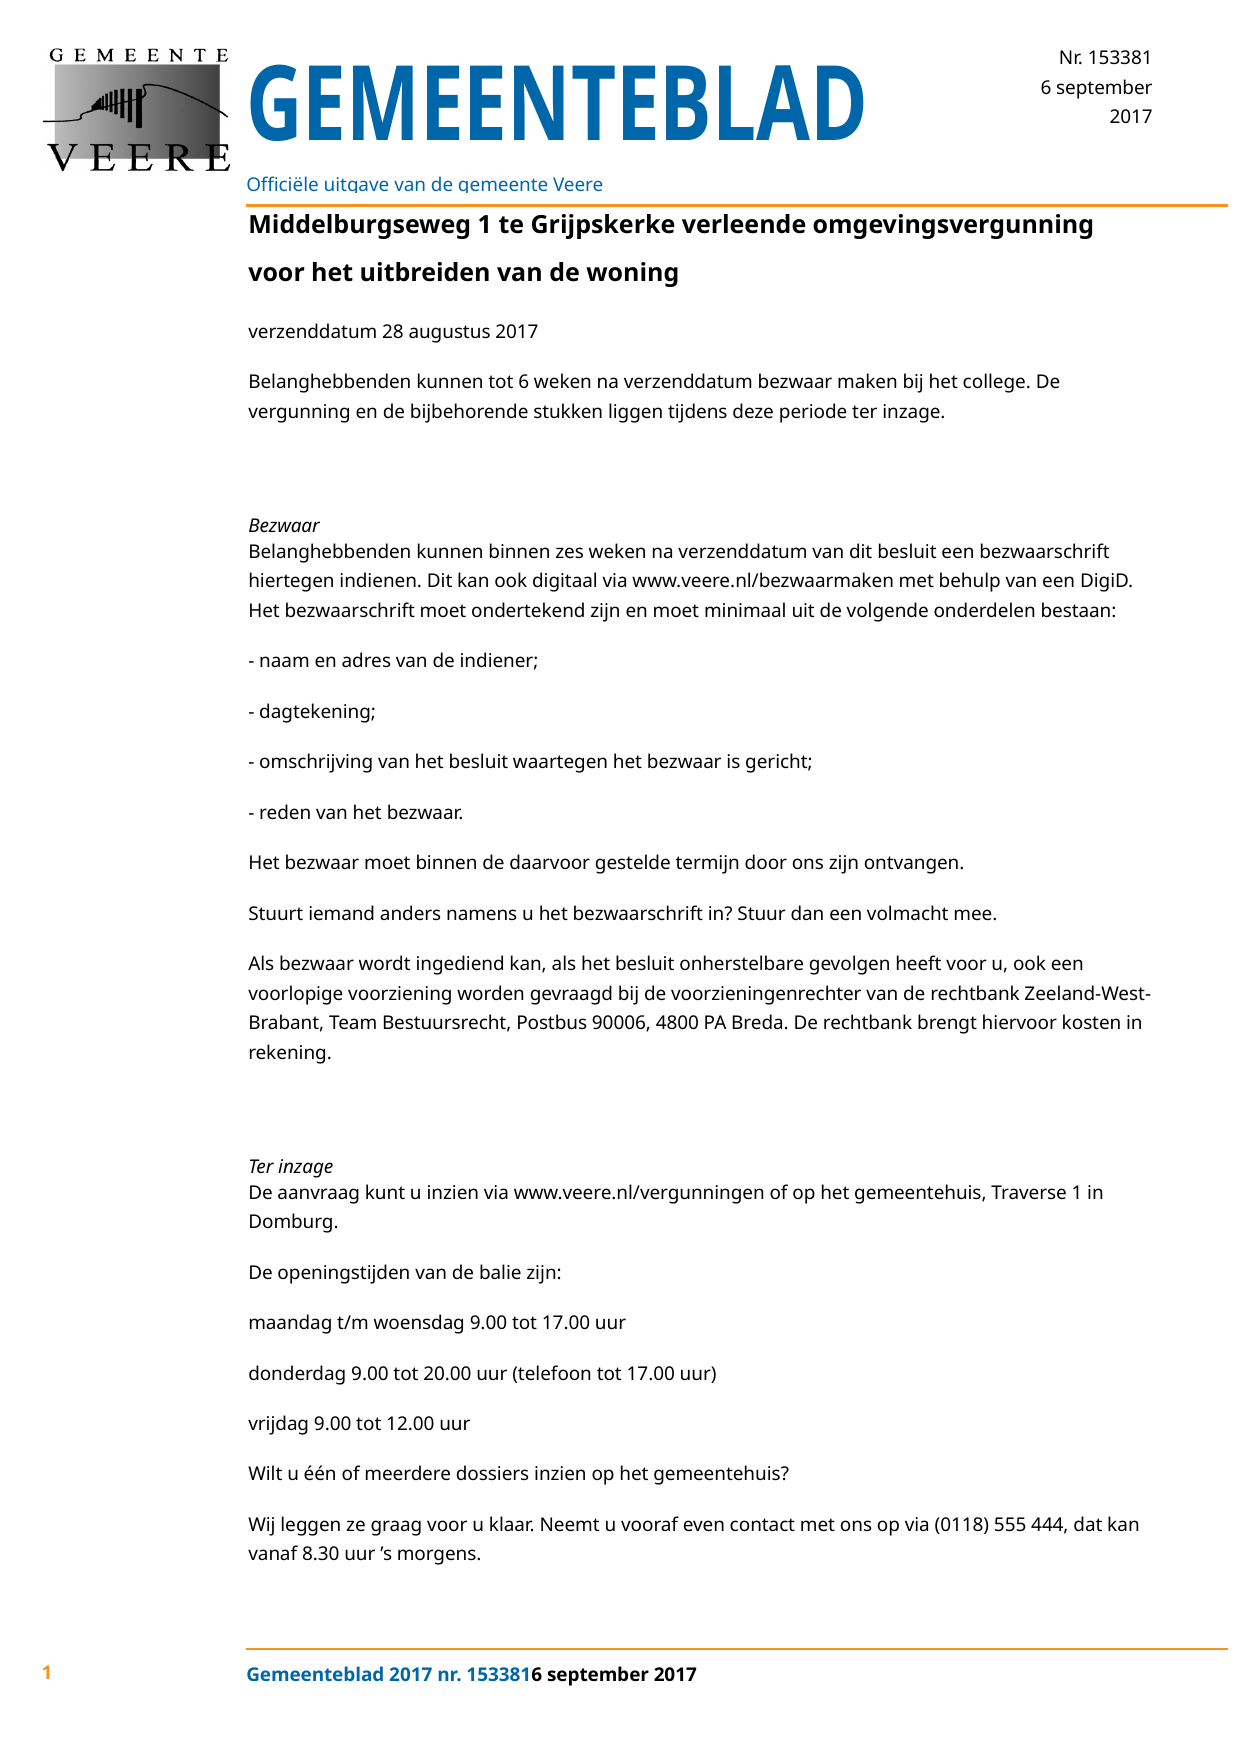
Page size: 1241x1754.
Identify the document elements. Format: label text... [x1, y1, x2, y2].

text donderdag 9.00 tot 20.00 uur (telefoon tot 17.00 uur) [248, 1360, 1152, 1386]
text vrijdag 9.00 tot 12.00 uur [248, 1410, 1152, 1436]
text Middelburgseweg 1 te Grijpskerke verleende omgevingsvergunning voor het uitbreiden van de woning [248, 207, 1152, 288]
text - naam en adres van de indiener; [248, 648, 1152, 673]
text - dagtekening; [248, 698, 1152, 724]
text Het bezwaar moet binnen de daarvoor gestelde termijn door ons zijn ontvangen. [248, 849, 1152, 875]
text Wilt u één of meerdere dossiers inzien op het gemeentehuis? [248, 1461, 1152, 1486]
text Stuurt iemand anders namens u het bezwaarschrift in? Stuur dan een volmacht mee. [248, 900, 1152, 925]
text Ter inzage [248, 1153, 1152, 1179]
text - reden van het bezwaar. [248, 799, 1152, 824]
text - omschrijving van het besluit waartegen het bezwaar is gericht; [248, 748, 1152, 774]
text Bezwaar [248, 512, 1152, 538]
text Wij leggen ze graag voor u klaar. Neemt u vooraf even contact met ons op via (0118) 555 444, dat kan vanaf 8.30 uur ’s morgens. [248, 1511, 1152, 1566]
text Als bezwaar wordt ingediend kan, als het besluit onherstelbare gevolgen heeft voor u, ook een voorlopige voorziening worden gevraagd bij de voorzieningenrechter van de rechtbank Zeeland-West-Brabant, Team Bestuursrecht, Postbus 90006, 4800 PA Breda. De rechtbank brengt hiervoor kosten in rekening. [248, 950, 1152, 1064]
text Belanghebbenden kunnen tot 6 weken na verzenddatum bezwaar maken bij het college. De vergunning en de bijbehorende stukken liggen tijdens deze periode ter inzage. [248, 368, 1152, 424]
text maandag t/m woensdag 9.00 tot 17.00 uur [248, 1309, 1152, 1335]
text De aanvraag kunt u inzien via www.veere.nl/vergunningen of op het gemeentehuis, Traverse 1 in Domburg. [248, 1179, 1152, 1234]
picture [41, 47, 231, 172]
text De openingstijden van de balie zijn: [248, 1259, 1152, 1285]
text verzenddatum 28 augustus 2017 [248, 318, 1152, 344]
text Belanghebbenden kunnen binnen zes weken na verzenddatum van dit besluit een bezwaarschrift hiertegen indienen. Dit kan ook digitaal via www.veere.nl/bezwaarmaken met behulp van een DigiD. Het bezwaarschrift moet ondertekend zijn en moet minimaal uit de volgende onderdelen bestaan: [248, 538, 1152, 623]
